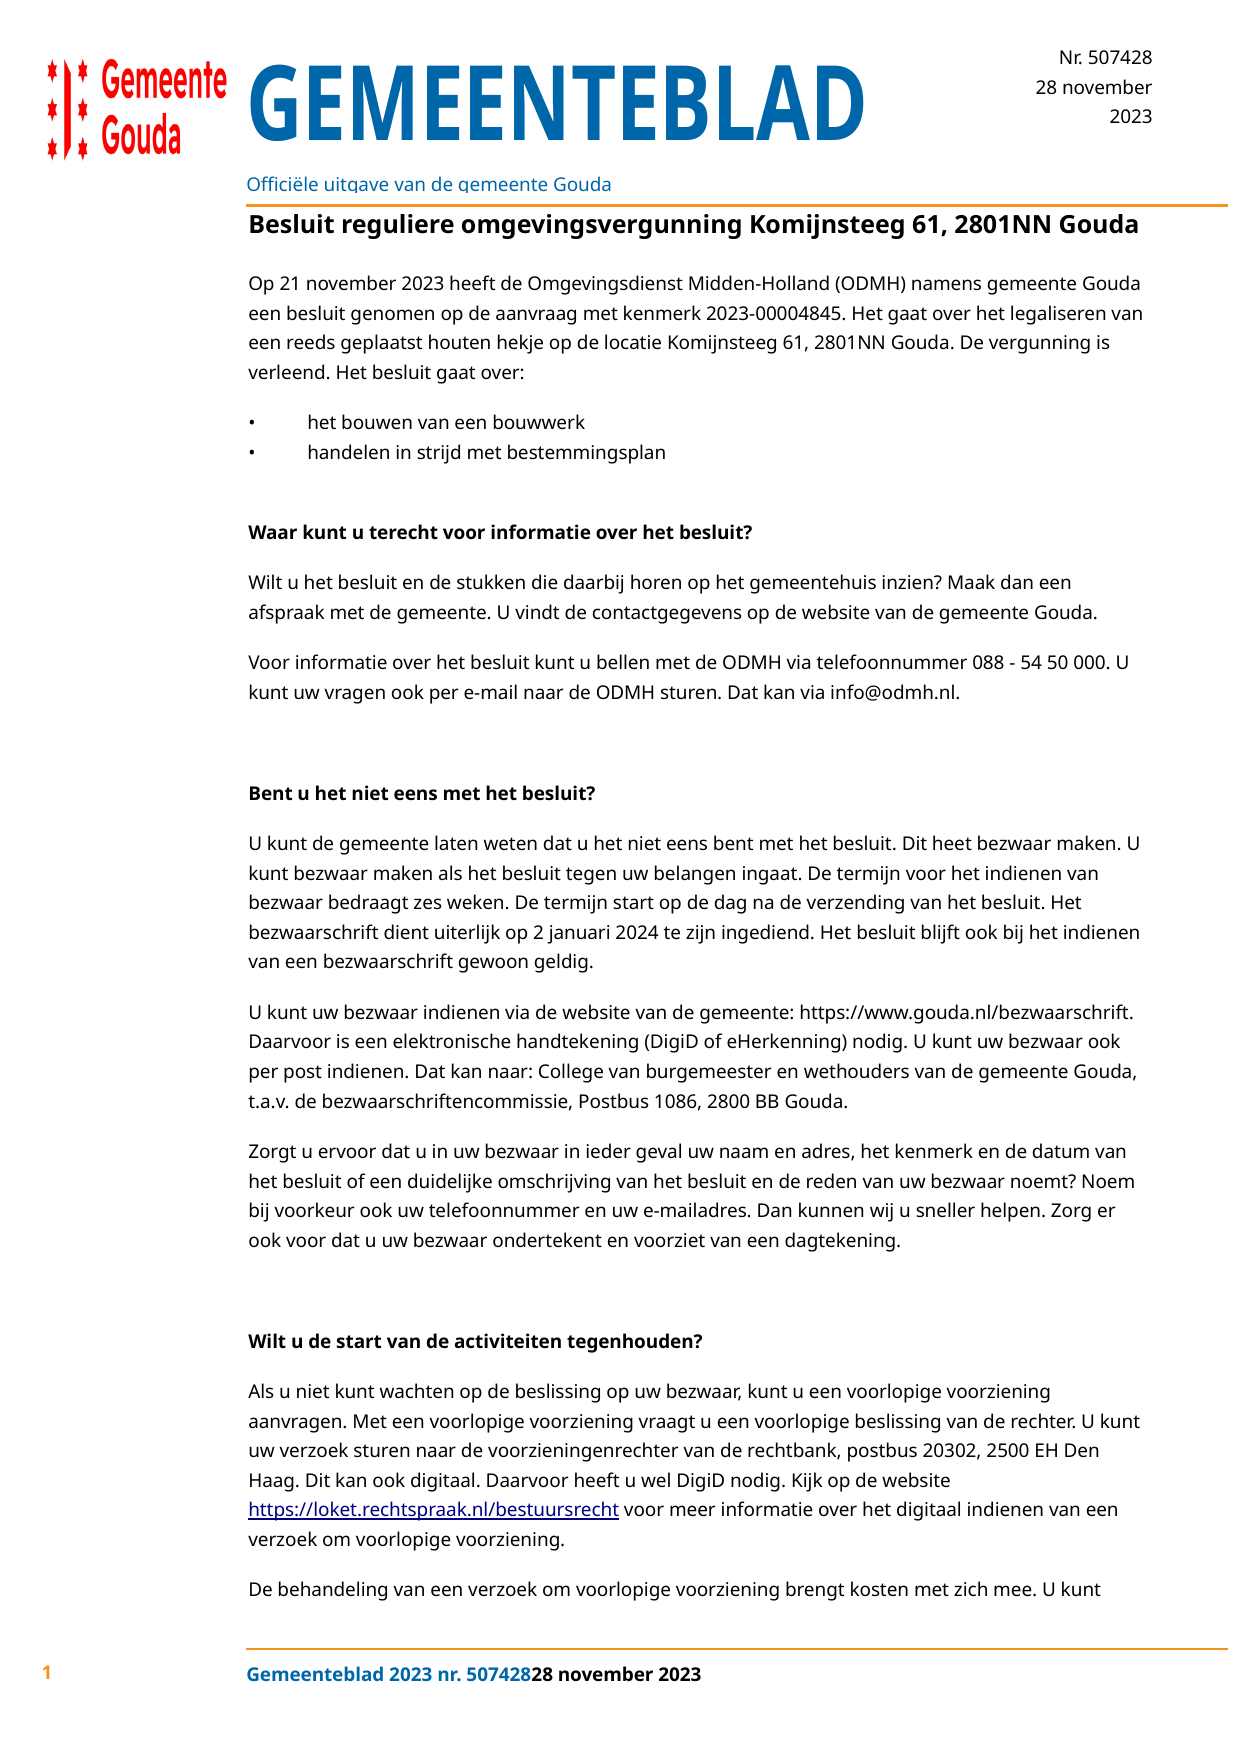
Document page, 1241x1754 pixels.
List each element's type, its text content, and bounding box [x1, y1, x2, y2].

list handelen in strijd met bestemmingsplan [248, 439, 1152, 465]
text Voor informatie over het besluit kunt u bellen met de ODMH via telefoonnummer 088 - 54 50 000. U kunt uw vragen ook per e-mail naar de ODMH sturen. Dat kan via info@odmh.nl. [248, 649, 1152, 705]
text U kunt de gemeente laten weten dat u het niet eens bent met het besluit. Dit heet bezwaar maken. U kunt bezwaar maken als het besluit tegen uw belangen ingaat. De termijn voor het indienen van bezwaar bedraagt zes weken. De termijn start op de dag na de verzending van het besluit. Het bezwaarschrift dient uiterlijk op 2 januari 2024 te zijn ingediend. Het besluit blijft ook bij het indienen van een bezwaarschrift gewoon geldig. [248, 830, 1152, 974]
picture [41, 47, 231, 172]
text Besluit reguliere omgevingsvergunning Komijnsteeg 61, 2801NN Gouda [248, 207, 1152, 241]
list het bouwen van een bouwwerk [248, 409, 1152, 435]
text Als u niet kunt wachten op de beslissing op uw bezwaar, kunt u een voorlopige voorziening aanvragen. Met een voorlopige voorziening vraagt u een voorlopige beslissing van de rechter. U kunt uw verzoek sturen naar de voorzieningenrechter van de rechtbank, postbus 20302, 2500 EH Den Haag. Dit kan ook digitaal. Daarvoor heeft u wel DigiD nodig. Kijk op de website https://loket.rechtspraak.nl/bestuursrecht voor meer informatie over het digitaal indienen van een verzoek om voorlopige voorziening. [248, 1378, 1152, 1552]
text U kunt uw bezwaar indienen via de website van de gemeente: https://www.gouda.nl/bezwaarschrift. Daarvoor is een elektronische handtekening (DigiD of eHerkenning) nodig. U kunt uw bezwaar ook per post indienen. Dat kan naar: College van burgemeester en wethouders van de gemeente Gouda, t.a.v. de bezwaarschriftencommissie, Postbus 1086, 2800 BB Gouda. [248, 999, 1152, 1113]
text Bent u het niet eens met het besluit? [248, 780, 1152, 806]
text Op 21 november 2023 heeft de Omgevingsdienst Midden-Holland (ODMH) namens gemeente Gouda een besluit genomen op de aanvraag met kenmerk 2023-00004845. Het gaat over het legaliseren van een reeds geplaatst houten hekje op de locatie Komijnsteeg 61, 2801NN Gouda. De vergunning is verleend. Het besluit gaat over: [248, 270, 1152, 385]
text Wilt u het besluit en de stukken die daarbij horen op het gemeentehuis inzien? Maak dan een afspraak met de gemeente. U vindt de contactgegevens op de website van de gemeente Gouda. [248, 569, 1152, 625]
text De behandeling van een verzoek om voorlopige voorziening brengt kosten met zich mee. U kunt [248, 1577, 1152, 1602]
text Wilt u de start van de activiteiten tegenhouden? [248, 1328, 1152, 1353]
text Zorgt u ervoor dat u in uw bezwaar in ieder geval uw naam en adres, het kenmerk en de datum van het besluit of een duidelijke omschrijving van het besluit en de reden van uw bezwaar noemt? Noem bij voorkeur ook uw telefoonnummer en uw e-mailadres. Dan kunnen wij u sneller helpen. Zorg er ook voor dat u uw bezwaar ondertekent en voorziet van een dagtekening. [248, 1138, 1152, 1253]
text Waar kunt u terecht voor informatie over het besluit? [248, 519, 1152, 545]
